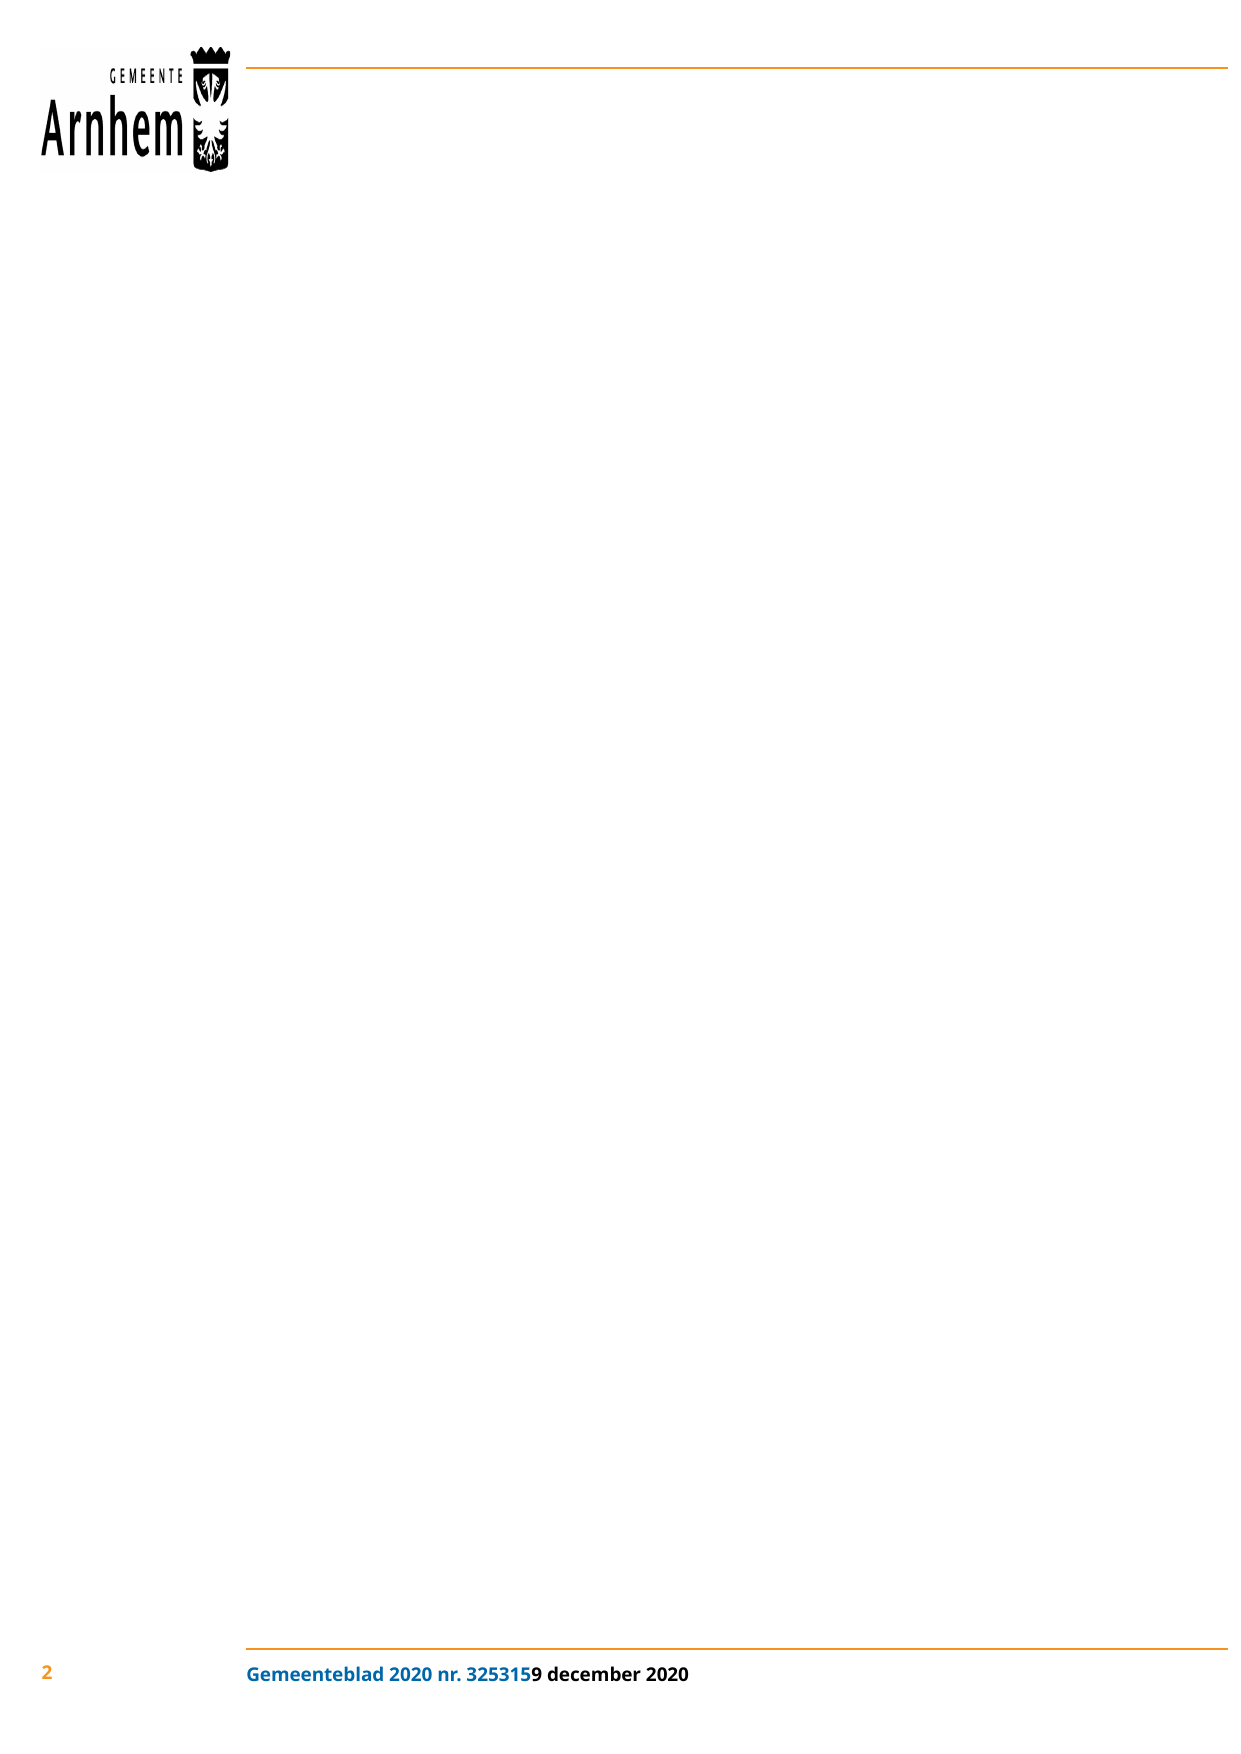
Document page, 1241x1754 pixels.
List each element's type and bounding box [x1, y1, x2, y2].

picture [41, 47, 231, 172]
